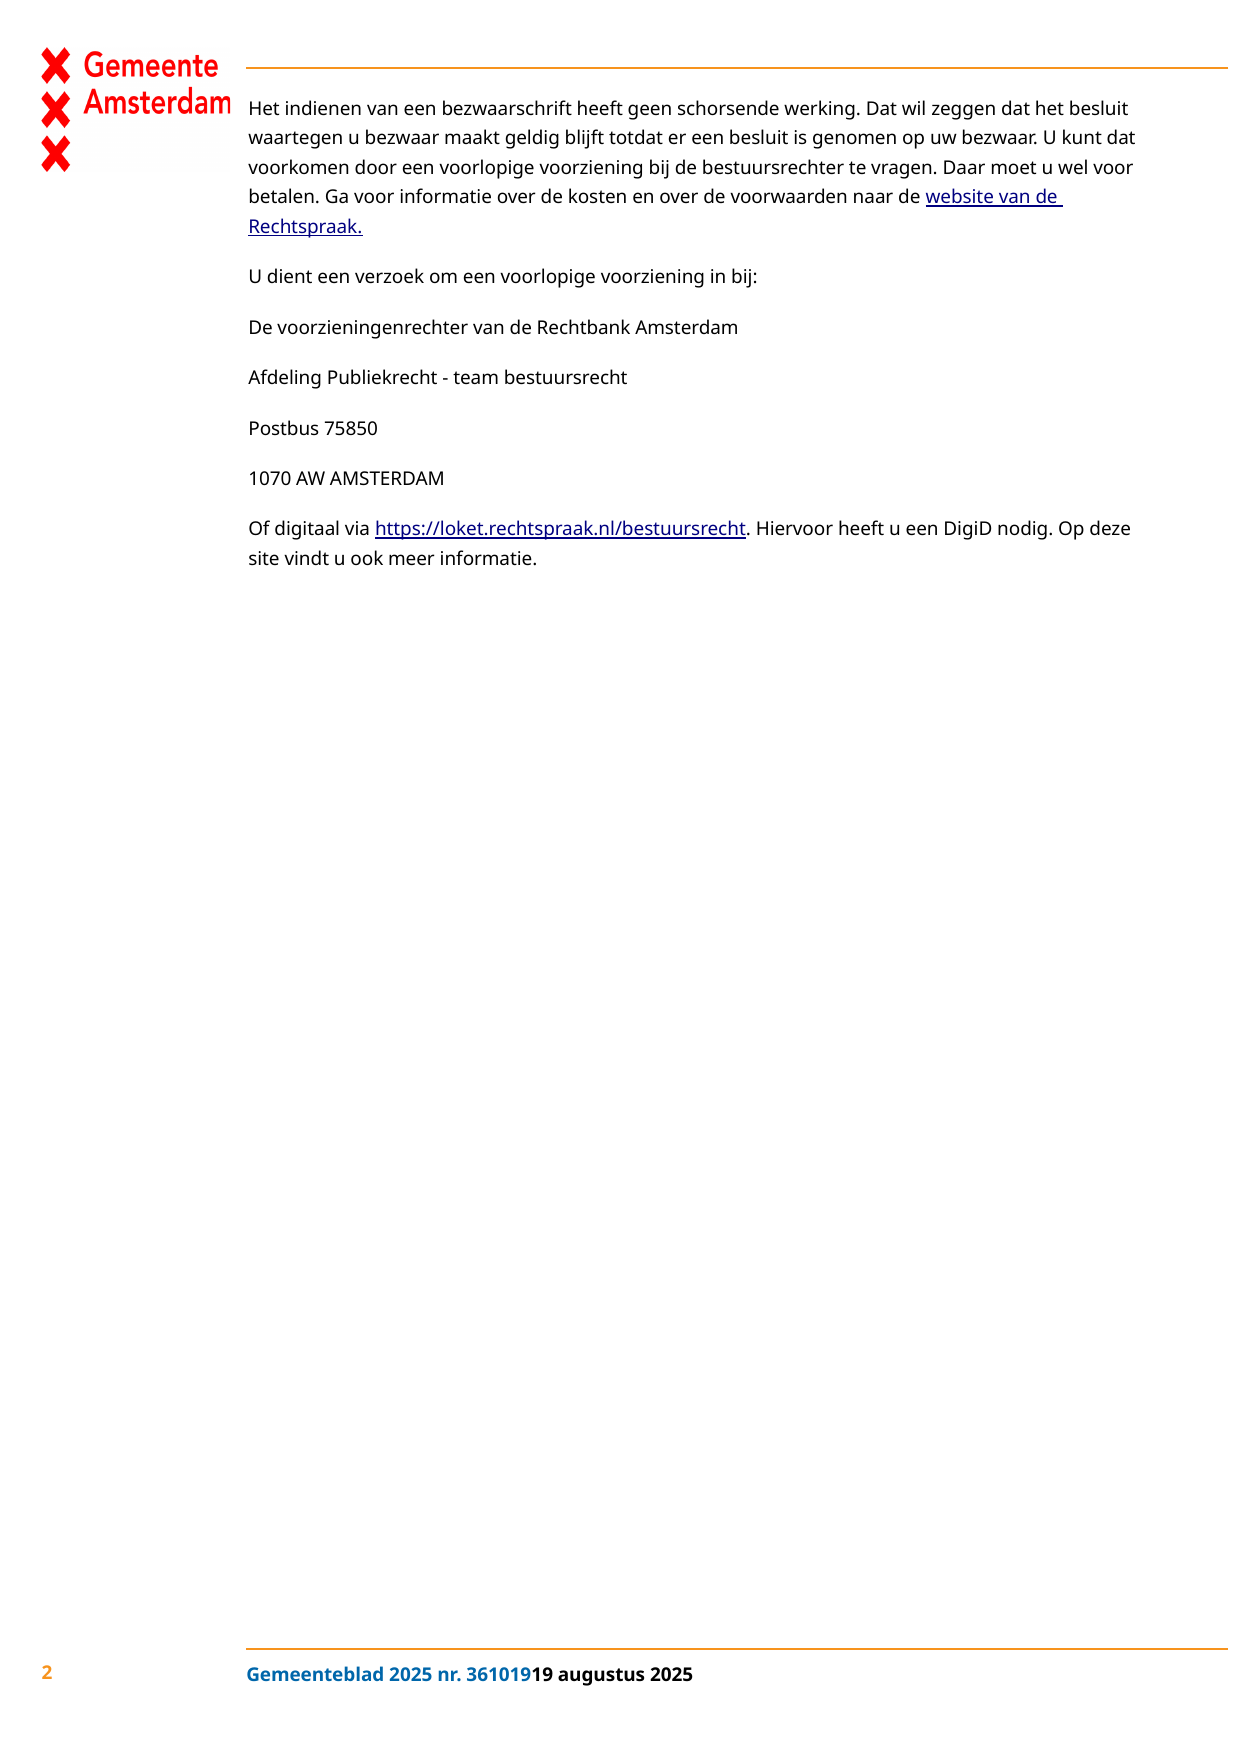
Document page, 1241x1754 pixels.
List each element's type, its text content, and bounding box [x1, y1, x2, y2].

text De voorzieningenrechter van de Rechtbank Amsterdam [248, 314, 1152, 340]
text Afdeling Publiekrecht - team bestuursrecht [248, 364, 1152, 390]
picture [41, 47, 231, 172]
text Of digitaal via https://loket.rechtspraak.nl/bestuursrecht. Hiervoor heeft u een DigiD nodig. Op deze site vindt u ook meer informatie. [248, 516, 1152, 571]
text 1070 AW AMSTERDAM [248, 465, 1152, 491]
text U dient een verzoek om een voorlopige voorziening in bij: [248, 263, 1152, 289]
text Het indienen van een bezwaarschrift heeft geen schorsende werking. Dat wil zeggen dat het besluit waartegen u bezwaar maakt geldig blijft totdat er een besluit is genomen op uw bezwaar. U kunt dat voorkomen door een voorlopige voorziening bij de bestuursrechter te vragen. Daar moet u wel voor betalen. Ga voor informatie over de kosten en over de voorwaarden naar de website van de Rechtspraak. [248, 95, 1152, 239]
text Postbus 75850 [248, 415, 1152, 441]
